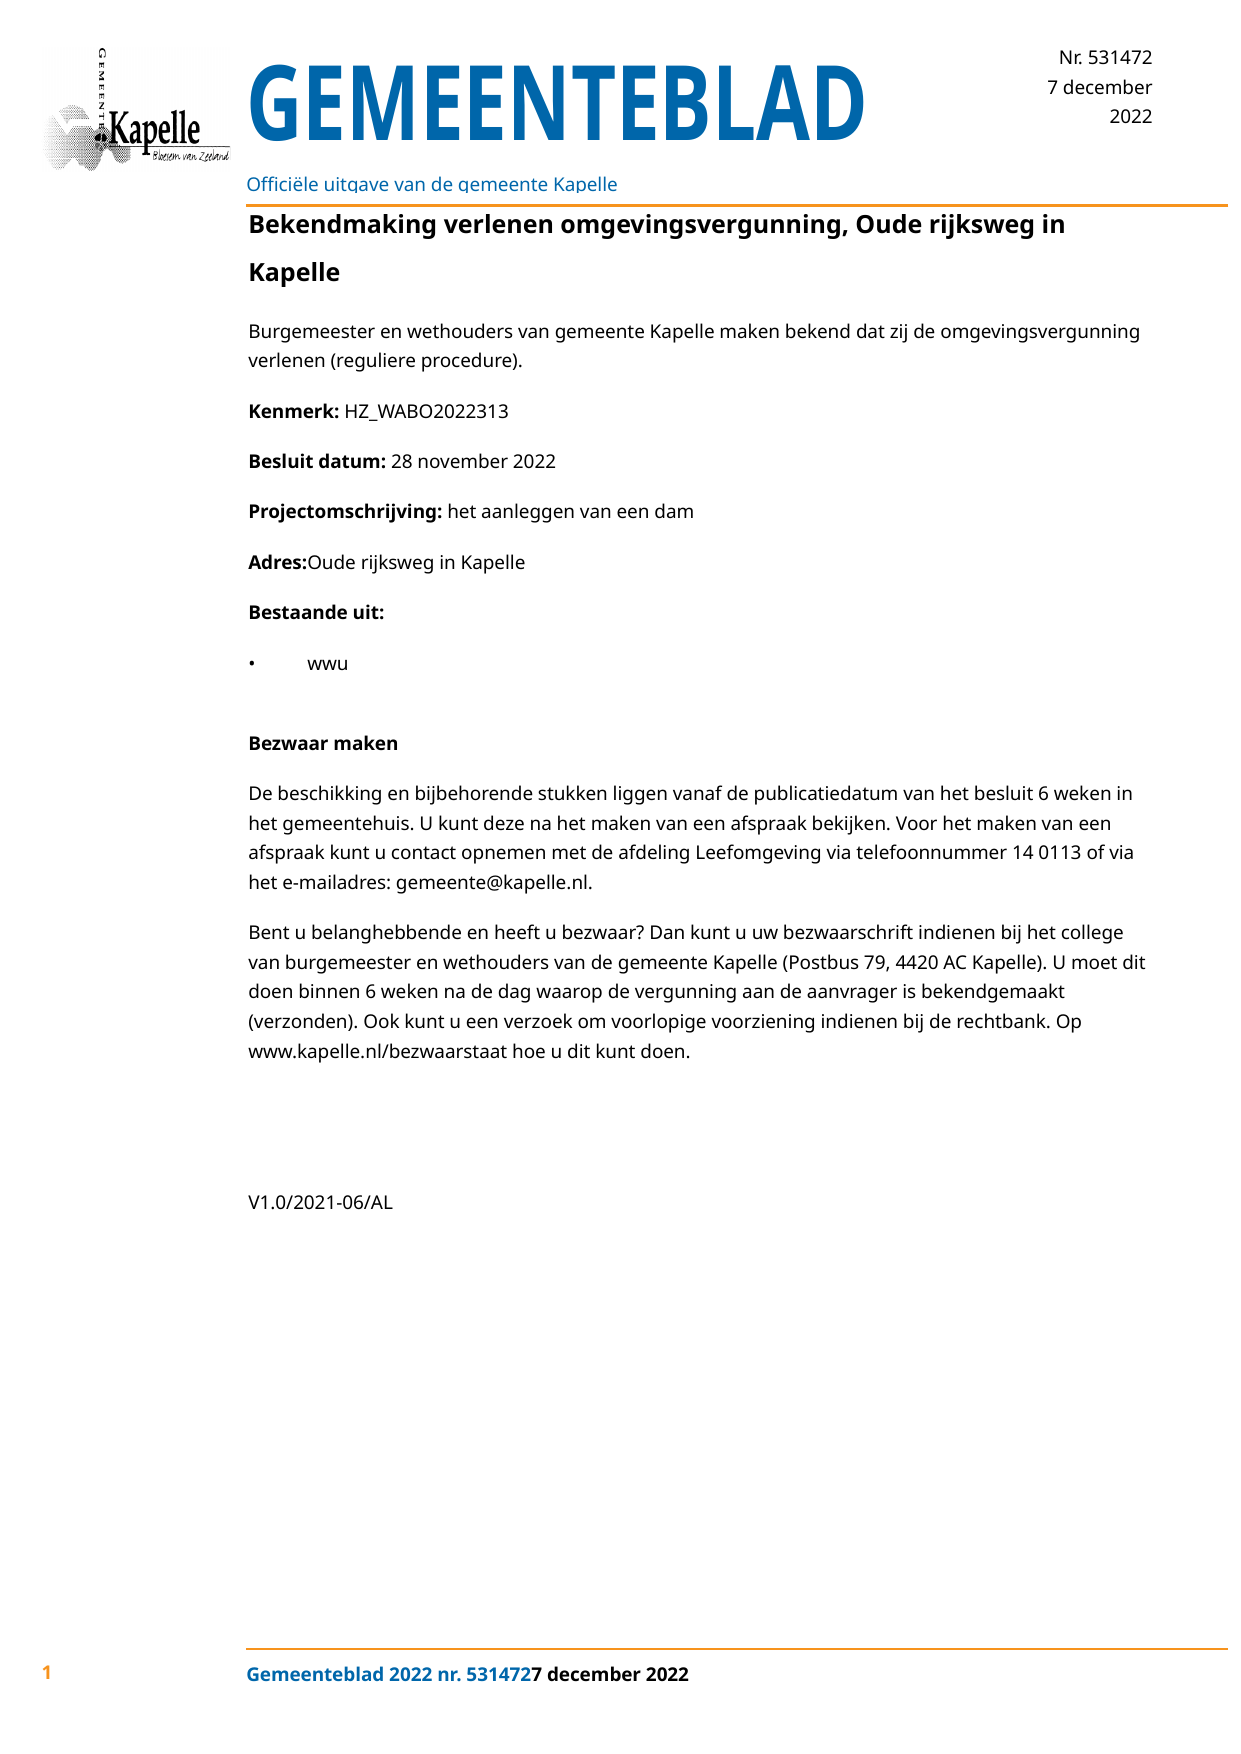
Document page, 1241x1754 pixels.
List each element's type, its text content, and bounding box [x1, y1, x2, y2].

text V1.0/2021-06/AL [248, 1189, 1152, 1215]
text Projectomschrijving: het aanleggen van een dam [248, 499, 1152, 524]
text Bestaande uit: [248, 599, 1152, 625]
text Bezwaar maken [248, 730, 1152, 756]
text Adres:Oude rijksweg in Kapelle [248, 549, 1152, 575]
text Bent u belanghebbende en heeft u bezwaar? Dan kunt u uw bezwaarschrift indienen bij het college van burgemeester en wethouders van de gemeente Kapelle (Postbus 79, 4420 AC Kapelle). U moet dit doen binnen 6 weken na de dag waarop de vergunning aan de aanvrager is bekendgemaakt (verzonden). Ook kunt u een verzoek om voorlopige voorziening indienen bij de rechtbank. Op www.kapelle.nl/bezwaarstaat hoe u dit kunt doen. [248, 919, 1152, 1064]
picture [41, 47, 231, 172]
text Besluit datum: 28 november 2022 [248, 448, 1152, 474]
text Burgemeester en wethouders van gemeente Kapelle maken bekend dat zij de omgevingsvergunning verlenen (reguliere procedure). [248, 318, 1152, 373]
list wwu [248, 650, 1152, 676]
text Bekendmaking verlenen omgevingsvergunning, Oude rijksweg in Kapelle [248, 207, 1152, 288]
text De beschikking en bijbehorende stukken liggen vanaf de publicatiedatum van het besluit 6 weken in het gemeentehuis. U kunt deze na het maken van een afspraak bekijken. Voor het maken van een afspraak kunt u contact opnemen met de afdeling Leefomgeving via telefoonnummer 14 0113 of via het e-mailadres: gemeente@kapelle.nl. [248, 780, 1152, 895]
text Kenmerk: HZ_WABO2022313 [248, 398, 1152, 424]
